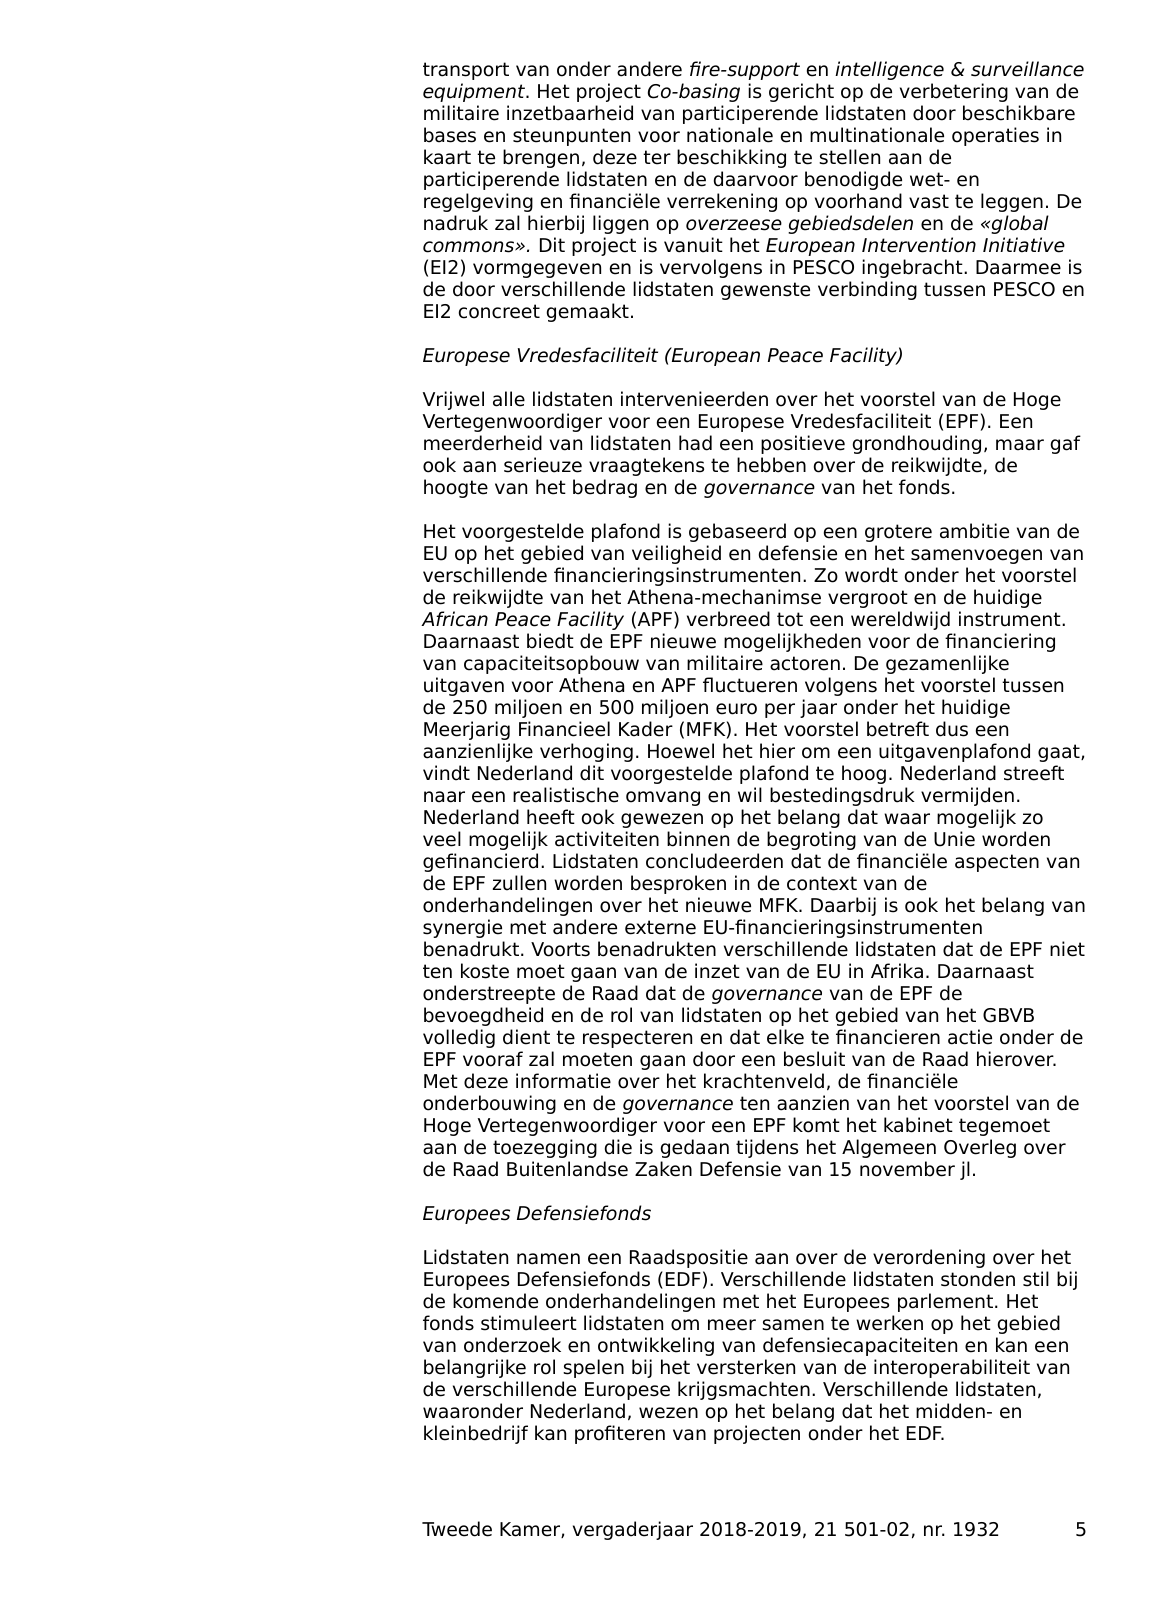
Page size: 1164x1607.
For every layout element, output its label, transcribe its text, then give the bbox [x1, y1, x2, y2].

text Vrijwel alle lidstaten intervenieerden over het voorstel van de Hoge Vertegenwoordiger voor een Europese Vredesfaciliteit (EPF). Een meerderheid van lidstaten had een positieve grondhouding, maar gaf ook aan serieuze vraagtekens te hebben over de reikwijdte, de hoogte van het bedrag en de governance van het fonds. [422, 389, 1087, 499]
text transport van onder andere fire-support en intelligence & surveillance equipment. Het project Co-basing is gericht op de verbetering van de militaire inzetbaarheid van participerende lidstaten door beschikbare bases en steunpunten voor nationale en multinationale operaties in kaart te brengen, deze ter beschikking te stellen aan de participerende lidstaten en de daarvoor benodigde wet- en regelgeving en financiële verrekening op voorhand vast te leggen. De nadruk zal hierbij liggen op overzeese gebiedsdelen en de «global commons». Dit project is vanuit het European Intervention Initiative (EI2) vormgegeven en is vervolgens in PESCO ingebracht. Daarmee is de door verschillende lidstaten gewenste verbinding tussen PESCO en EI2 concreet gemaakt. [422, 59, 1087, 323]
text Het voorgestelde plafond is gebaseerd op een grotere ambitie van de EU op het gebied van veiligheid en defensie en het samenvoegen van verschillende financieringsinstrumenten. Zo wordt onder het voorstel de reikwijdte van het Athena-mechanimse vergroot en de huidige African Peace Facility (APF) verbreed tot een wereldwijd instrument. Daarnaast biedt de EPF nieuwe mogelijkheden voor de financiering van capaciteitsopbouw van militaire actoren. De gezamenlijke uitgaven voor Athena en APF fluctueren volgens het voorstel tussen de 250 miljoen en 500 miljoen euro per jaar onder het huidige Meerjarig Financieel Kader (MFK). Het voorstel betreft dus een aanzienlijke verhoging. Hoewel het hier om een uitgavenplafond gaat, vindt Nederland dit voorgestelde plafond te hoog. Nederland streeft naar een realistische omvang en wil bestedingsdruk vermijden. Nederland heeft ook gewezen op het belang dat waar mogelijk zo veel mogelijk activiteiten binnen de begroting van de Unie worden gefinancierd. Lidstaten concludeerden dat de financiële aspecten van de EPF zullen worden besproken in de context van de onderhandelingen over het nieuwe MFK. Daarbij is ook het belang van synergie met andere externe EU-financieringsinstrumenten benadrukt. Voorts benadrukten verschillende lidstaten dat de EPF niet ten koste moet gaan van de inzet van de EU in Afrika. Daarnaast onderstreepte de Raad dat de governance van de EPF de bevoegdheid en de rol van lidstaten op het gebied van het GBVB volledig dient te respecteren en dat elke te financieren actie onder de EPF vooraf zal moeten gaan door een besluit van de Raad hierover. Met deze informatie over het krachtenveld, de financiële onderbouwing en de governance ten aanzien van het voorstel van de Hoge Vertegenwoordiger voor een EPF komt het kabinet tegemoet aan de toezegging die is gedaan tijdens het Algemeen Overleg over de Raad Buitenlandse Zaken Defensie van 15 november jl. [422, 521, 1087, 1181]
subtitle Europees Defensiefonds [422, 1203, 1087, 1225]
subtitle Europese Vredesfaciliteit (European Peace Facility) [422, 345, 1087, 367]
text Lidstaten namen een Raadspositie aan over de verordening over het Europees Defensiefonds (EDF). Verschillende lidstaten stonden stil bij de komende onderhandelingen met het Europees parlement. Het fonds stimuleert lidstaten om meer samen te werken op het gebied van onderzoek en ontwikkeling van defensiecapaciteiten en kan een belangrijke rol spelen bij het versterken van de interoperabiliteit van de verschillende Europese krijgsmachten. Verschillende lidstaten, waaronder Nederland, wezen op het belang dat het midden- en kleinbedrijf kan profiteren van projecten onder het EDF. [422, 1247, 1087, 1445]
